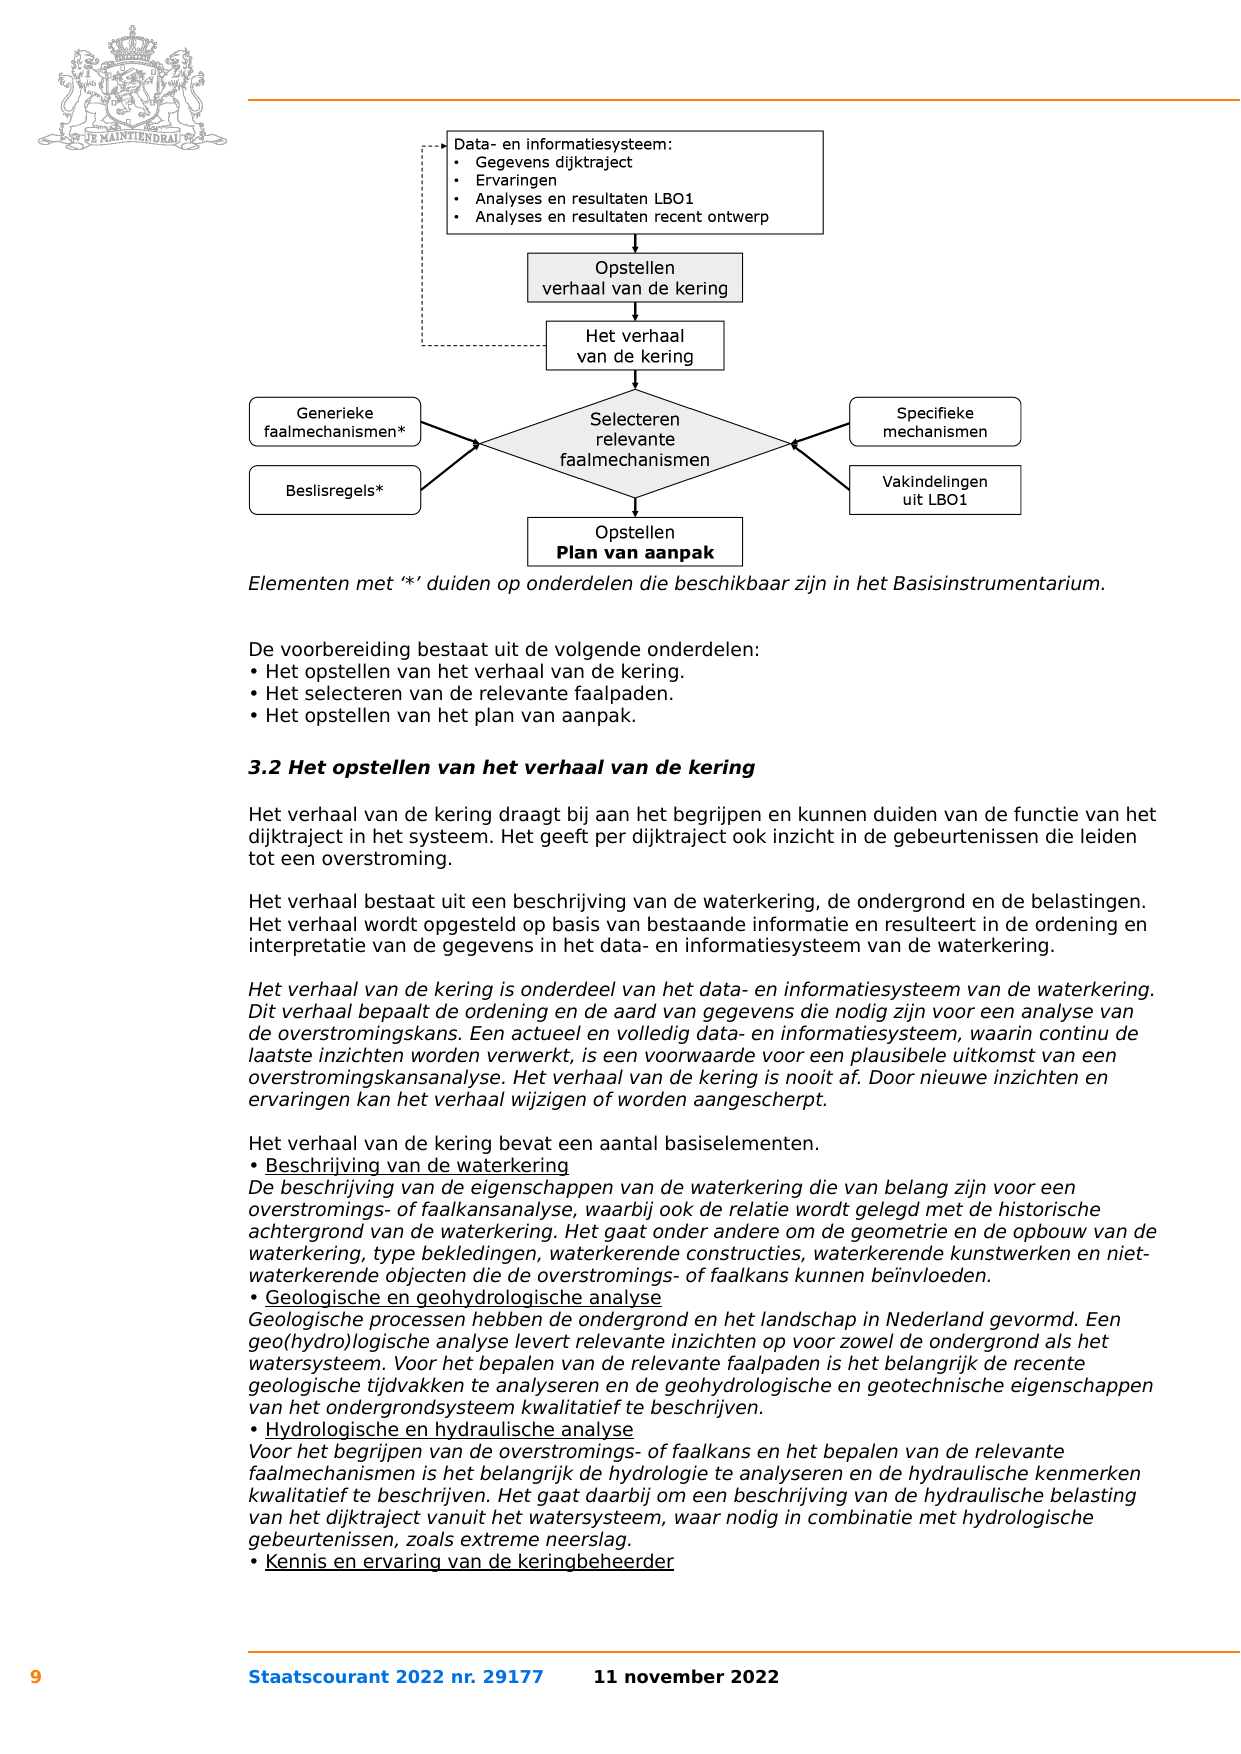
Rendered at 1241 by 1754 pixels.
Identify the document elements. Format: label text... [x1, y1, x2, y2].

text • Het opstellen van het plan van aanpak. [248, 705, 1163, 727]
text Voor het begrijpen van de overstromings- of faalkans en het bepalen van de relevante faalmechanismen is het belangrijk de hydrologie te analyseren en de hydraulische kenmerken kwalitatief te beschrijven. Het gaat daarbij om een beschrijving van de hydraulische belasting van het dijktraject vanuit het watersysteem, waar nodig in combinatie met hydrologische gebeurtenissen, zoals extreme neerslag. [248, 1441, 1163, 1551]
subtitle 3.2 Het opstellen van het verhaal van de kering [248, 757, 1163, 779]
text • Het opstellen van het verhaal van de kering. [248, 661, 1163, 683]
text De beschrijving van de eigenschappen van de waterkering die van belang zijn voor een overstromings- of faalkansanalyse, waarbij ook de relatie wordt gelegd met de historische achtergrond van de waterkering. Het gaat onder andere om de geometrie en de opbouw van de waterkering, type bekledingen, waterkerende constructies, waterkerende kunstwerken en niet-waterkerende objecten die de overstromings- of faalkans kunnen beïnvloeden. [248, 1177, 1163, 1287]
text • Beschrijving van de waterkering [248, 1155, 1163, 1177]
text De voorbereiding bestaat uit de volgende onderdelen: [248, 639, 1163, 661]
picture [38, 25, 227, 150]
text • Geologische en geohydrologische analyse [248, 1287, 1163, 1309]
text Het verhaal bestaat uit een beschrijving van de waterkering, de ondergrond en de belastingen. Het verhaal wordt opgesteld op basis van bestaande informatie en resulteert in de ordening en interpretatie van de gegevens in het data- en informatiesysteem van de waterkering. [248, 891, 1163, 957]
text • Hydrologische en hydraulische analyse [248, 1419, 1163, 1441]
text • Kennis en ervaring van de keringbeheerder [248, 1551, 1163, 1573]
text Elementen met ‘*’ duiden op onderdelen die beschikbaar zijn in het Basisinstrumentarium. [248, 130, 1163, 639]
picture [248, 130, 1022, 573]
text Het verhaal van de kering is onderdeel van het data- en informatiesysteem van de waterkering. Dit verhaal bepaalt de ordening en de aard van gegevens die nodig zijn voor een analyse van de overstromingskans. Een actueel en volledig data- en informatiesysteem, waarin continu de laatste inzichten worden verwerkt, is een voorwaarde voor een plausibele uitkomst van een overstromingskansanalyse. Het verhaal van de kering is nooit af. Door nieuwe inzichten en ervaringen kan het verhaal wijzigen of worden aangescherpt. [248, 979, 1163, 1111]
text Geologische processen hebben de ondergrond en het landschap in Nederland gevormd. Een geo(hydro)logische analyse levert relevante inzichten op voor zowel de ondergrond als het watersysteem. Voor het bepalen van de relevante faalpaden is het belangrijk de recente geologische tijdvakken te analyseren en de geohydrologische en geotechnische eigenschappen van het ondergrondsysteem kwalitatief te beschrijven. [248, 1309, 1163, 1419]
text Het verhaal van de kering draagt bij aan het begrijpen en kunnen duiden van de functie van het dijktraject in het systeem. Het geeft per dijktraject ook inzicht in de gebeurtenissen die leiden tot een overstroming. [248, 804, 1163, 869]
text • Het selecteren van de relevante faalpaden. [248, 683, 1163, 705]
text Het verhaal van de kering bevat een aantal basiselementen. [248, 1133, 1163, 1155]
